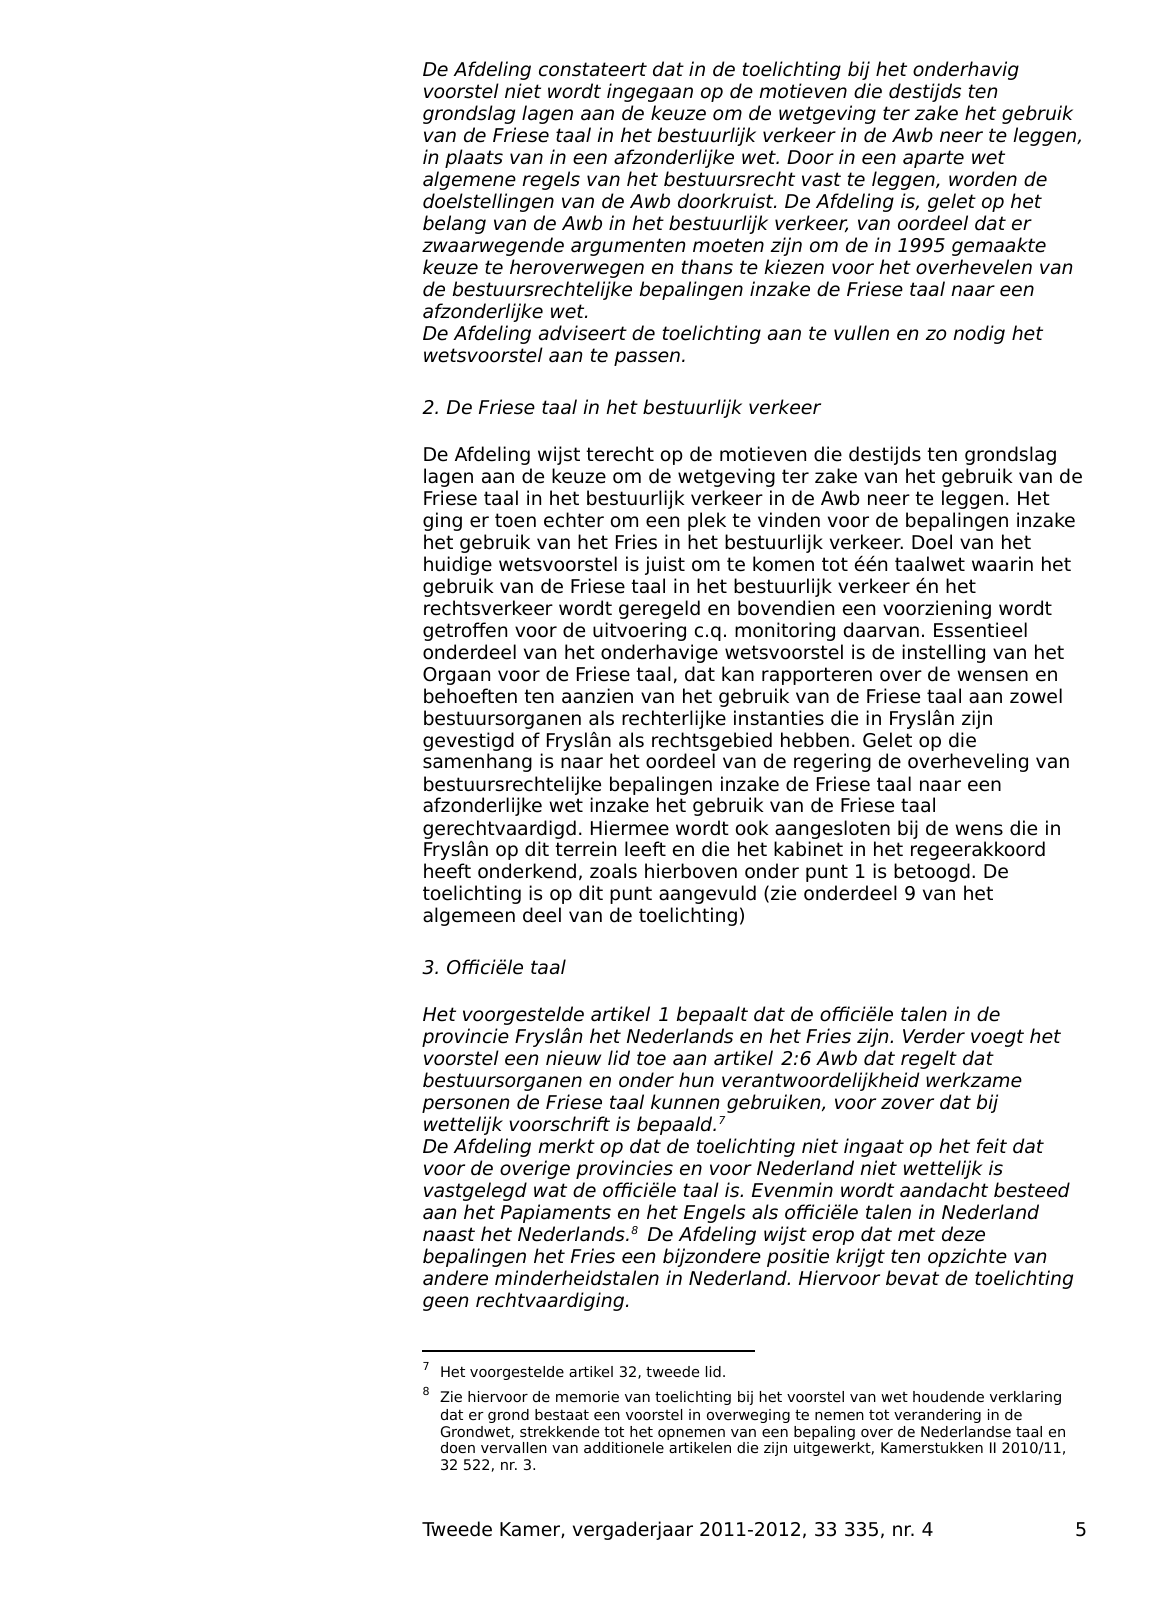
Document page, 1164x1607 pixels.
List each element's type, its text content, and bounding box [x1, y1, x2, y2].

text De Afdeling wijst terecht op de motieven die destijds ten grondslag lagen aan de keuze om de wetgeving ter zake van het gebruik van de Friese taal in het bestuurlijk verkeer in de Awb neer te leggen. Het ging er toen echter om een plek te vinden voor de bepalingen inzake het gebruik van het Fries in het bestuurlijk verkeer. Doel van het huidige wetsvoorstel is juist om te komen tot één taalwet waarin het gebruik van de Friese taal in het bestuurlijk verkeer én het rechtsverkeer wordt geregeld en bovendien een voorziening wordt getroffen voor de uitvoering c.q. monitoring daarvan. Essentieel onderdeel van het onderhavige wetsvoorstel is de instelling van het Orgaan voor de Friese taal, dat kan rapporteren over de wensen en behoeften ten aanzien van het gebruik van de Friese taal aan zowel bestuursorganen als rechterlijke instanties die in Fryslân zijn gevestigd of Fryslân als rechtsgebied hebben. Gelet op die samenhang is naar het oordeel van de regering de overheveling van bestuursrechtelijke bepalingen inzake de Friese taal naar een afzonderlijke wet inzake het gebruik van de Friese taal gerechtvaardigd. Hiermee wordt ook aangesloten bij de wens die in Fryslân op dit terrein leeft en die het kabinet in het regeerakkoord heeft onderkend, zoals hierboven onder punt 1 is betoogd. De toelichting is op dit punt aangevuld (zie onderdeel 9 van het algemeen deel van de toelichting) [422, 444, 1087, 927]
subtitle 3. Officiële taal [422, 957, 1087, 979]
text De Afdeling constateert dat in de toelichting bij het onderhavig voorstel niet wordt ingegaan op de motieven die destijds ten grondslag lagen aan de keuze om de wetgeving ter zake het gebruik van de Friese taal in het bestuurlijk verkeer in de Awb neer te leggen, in plaats van in een afzonderlijke wet. Door in een aparte wet algemene regels van het bestuursrecht vast te leggen, worden de doelstellingen van de Awb doorkruist. De Afdeling is, gelet op het belang van de Awb in het bestuurlijk verkeer, van oordeel dat er zwaarwegende argumenten moeten zijn om de in 1995 gemaakte keuze te heroverwegen en thans te kiezen voor het overhevelen van de bestuursrechtelijke bepalingen inzake de Friese taal naar een afzonderlijke wet. [422, 59, 1087, 323]
text Het voorgestelde artikel 32, tweede lid. [422, 1360, 1087, 1382]
text De Afdeling merkt op dat de toelichting niet ingaat op het feit dat voor de overige provincies en voor Nederland niet wettelijk is vastgelegd wat de officiële taal is. Evenmin wordt aandacht besteed aan het Papiaments en het Engels als officiële talen in Nederland naast het Nederlands. De Afdeling wijst erop dat met deze bepalingen het Fries een bijzondere positie krijgt ten opzichte van andere minderheidstalen in Nederland. Hiervoor bevat de toelichting geen rechtvaardiging. [422, 1136, 1087, 1312]
subtitle 2. De Friese taal in het bestuurlijk verkeer [422, 397, 1087, 419]
text De Afdeling adviseert de toelichting aan te vullen en zo nodig het wetsvoorstel aan te passen. [422, 323, 1087, 367]
text Zie hiervoor de memorie van toelichting bij het voorstel van wet houdende verklaring dat er grond bestaat een voorstel in overweging te nemen tot verandering in de Grondwet, strekkende tot het opnemen van een bepaling over de Nederlandse taal en doen vervallen van additionele artikelen die zijn uitgewerkt, Kamerstukken II 2010/11, 32 522, nr. 3. [422, 1385, 1087, 1474]
text Het voorgestelde artikel 1 bepaalt dat de officiële talen in de provincie Fryslân het Nederlands en het Fries zijn. Verder voegt het voorstel een nieuw lid toe aan artikel 2:6 Awb dat regelt dat bestuursorganen en onder hun verantwoordelijkheid werkzame personen de Friese taal kunnen gebruiken, voor zover dat bij wettelijk voorschrift is bepaald. [422, 1004, 1087, 1136]
